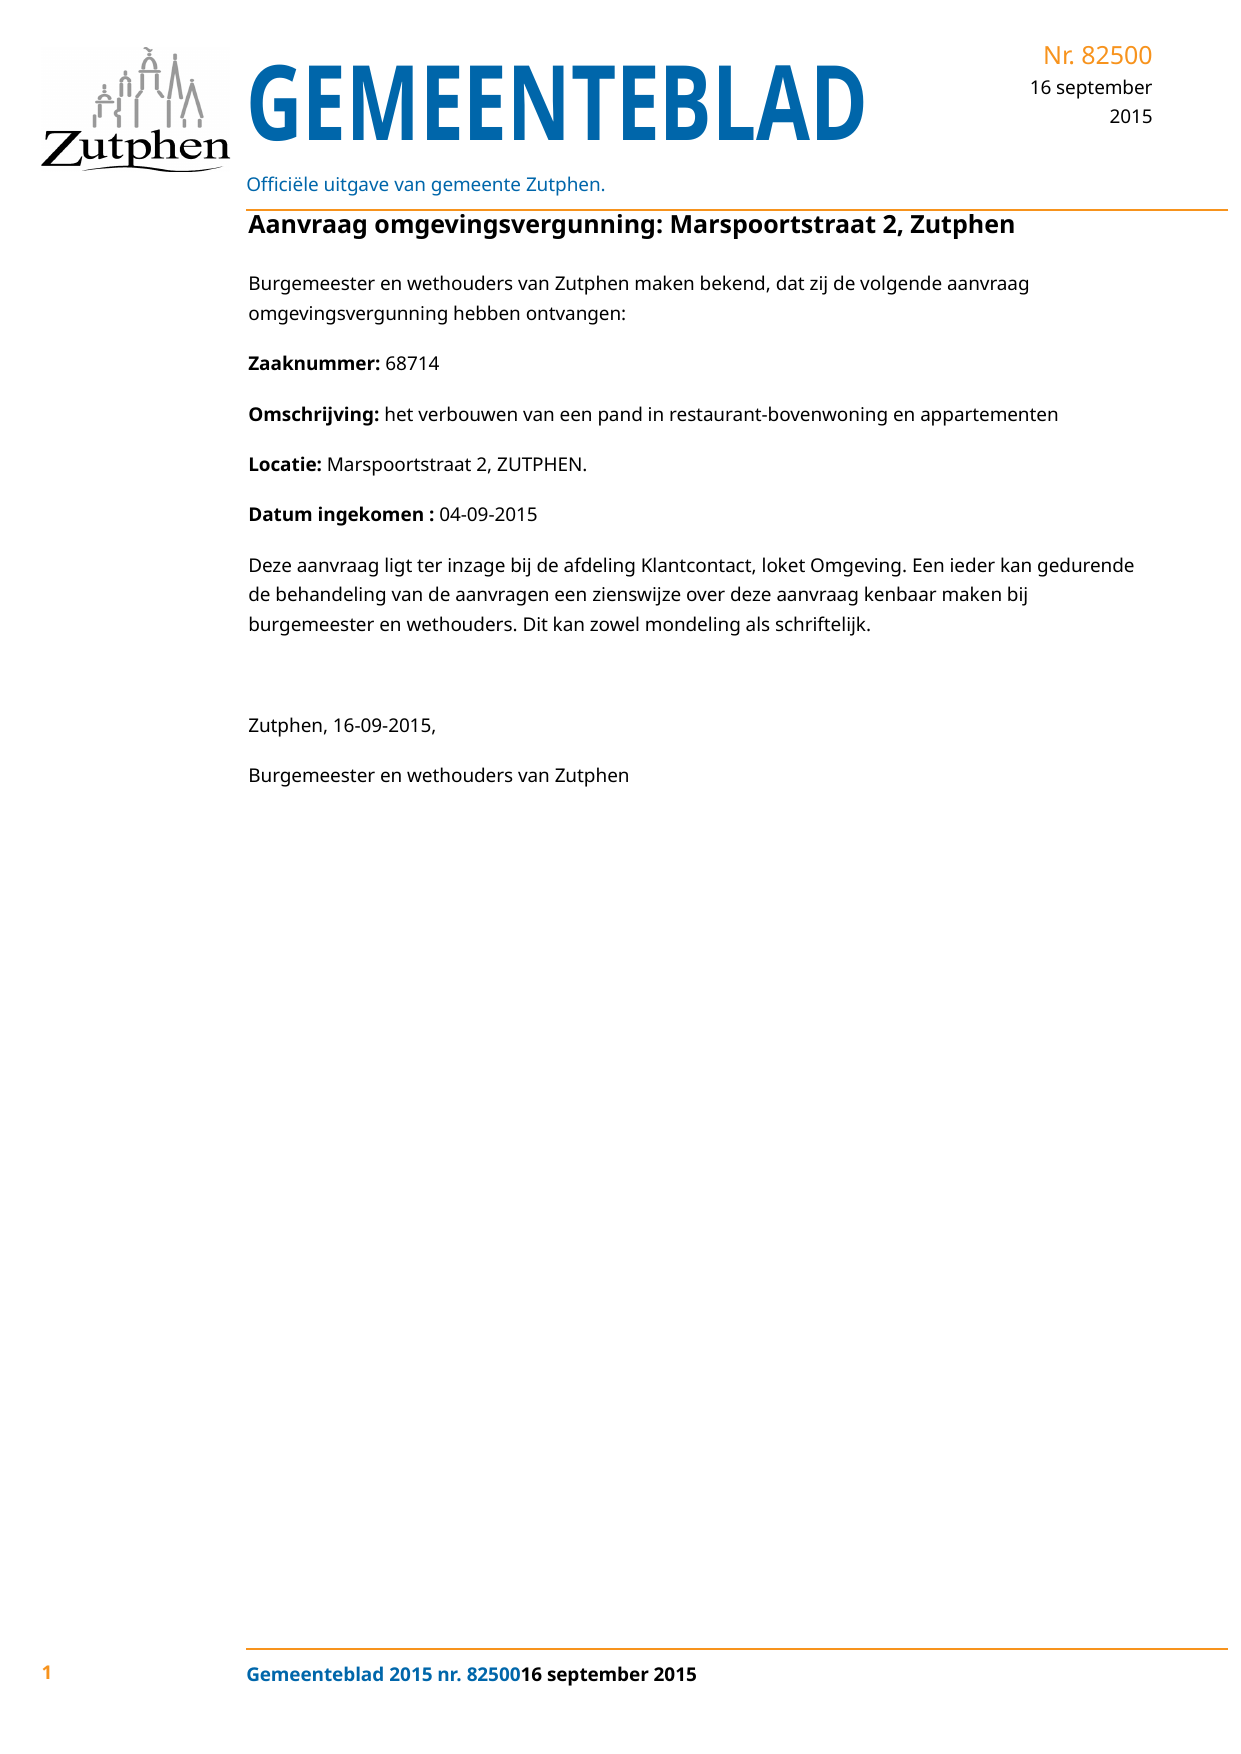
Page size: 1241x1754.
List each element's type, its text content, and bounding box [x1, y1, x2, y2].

text Aanvraag omgevingsvergunning: Marspoortstraat 2, Zutphen [248, 211, 1152, 241]
text Burgemeester en wethouders van Zutphen [248, 762, 1152, 788]
text Zaaknummer: 68714 [248, 350, 1152, 376]
text Locatie: Marspoortstraat 2, ZUTPHEN. [248, 451, 1152, 477]
text Zutphen, 16-09-2015, [248, 712, 1152, 738]
text Datum ingekomen : 04-09-2015 [248, 502, 1152, 527]
text Deze aanvraag ligt ter inzage bij de afdeling Klantcontact, loket Omgeving. Een ieder kan gedurende de behandeling van de aanvragen een zienswijze over deze aanvraag kenbaar maken bij burgemeester en wethouders. Dit kan zowel mondeling als schriftelijk. [248, 552, 1152, 637]
text Omschrijving: het verbouwen van een pand in restaurant-bovenwoning en appartementen [248, 401, 1152, 426]
text Burgemeester en wethouders van Zutphen maken bekend, dat zij de volgende aanvraag omgevingsvergunning hebben ontvangen: [248, 270, 1152, 326]
picture [41, 47, 231, 172]
